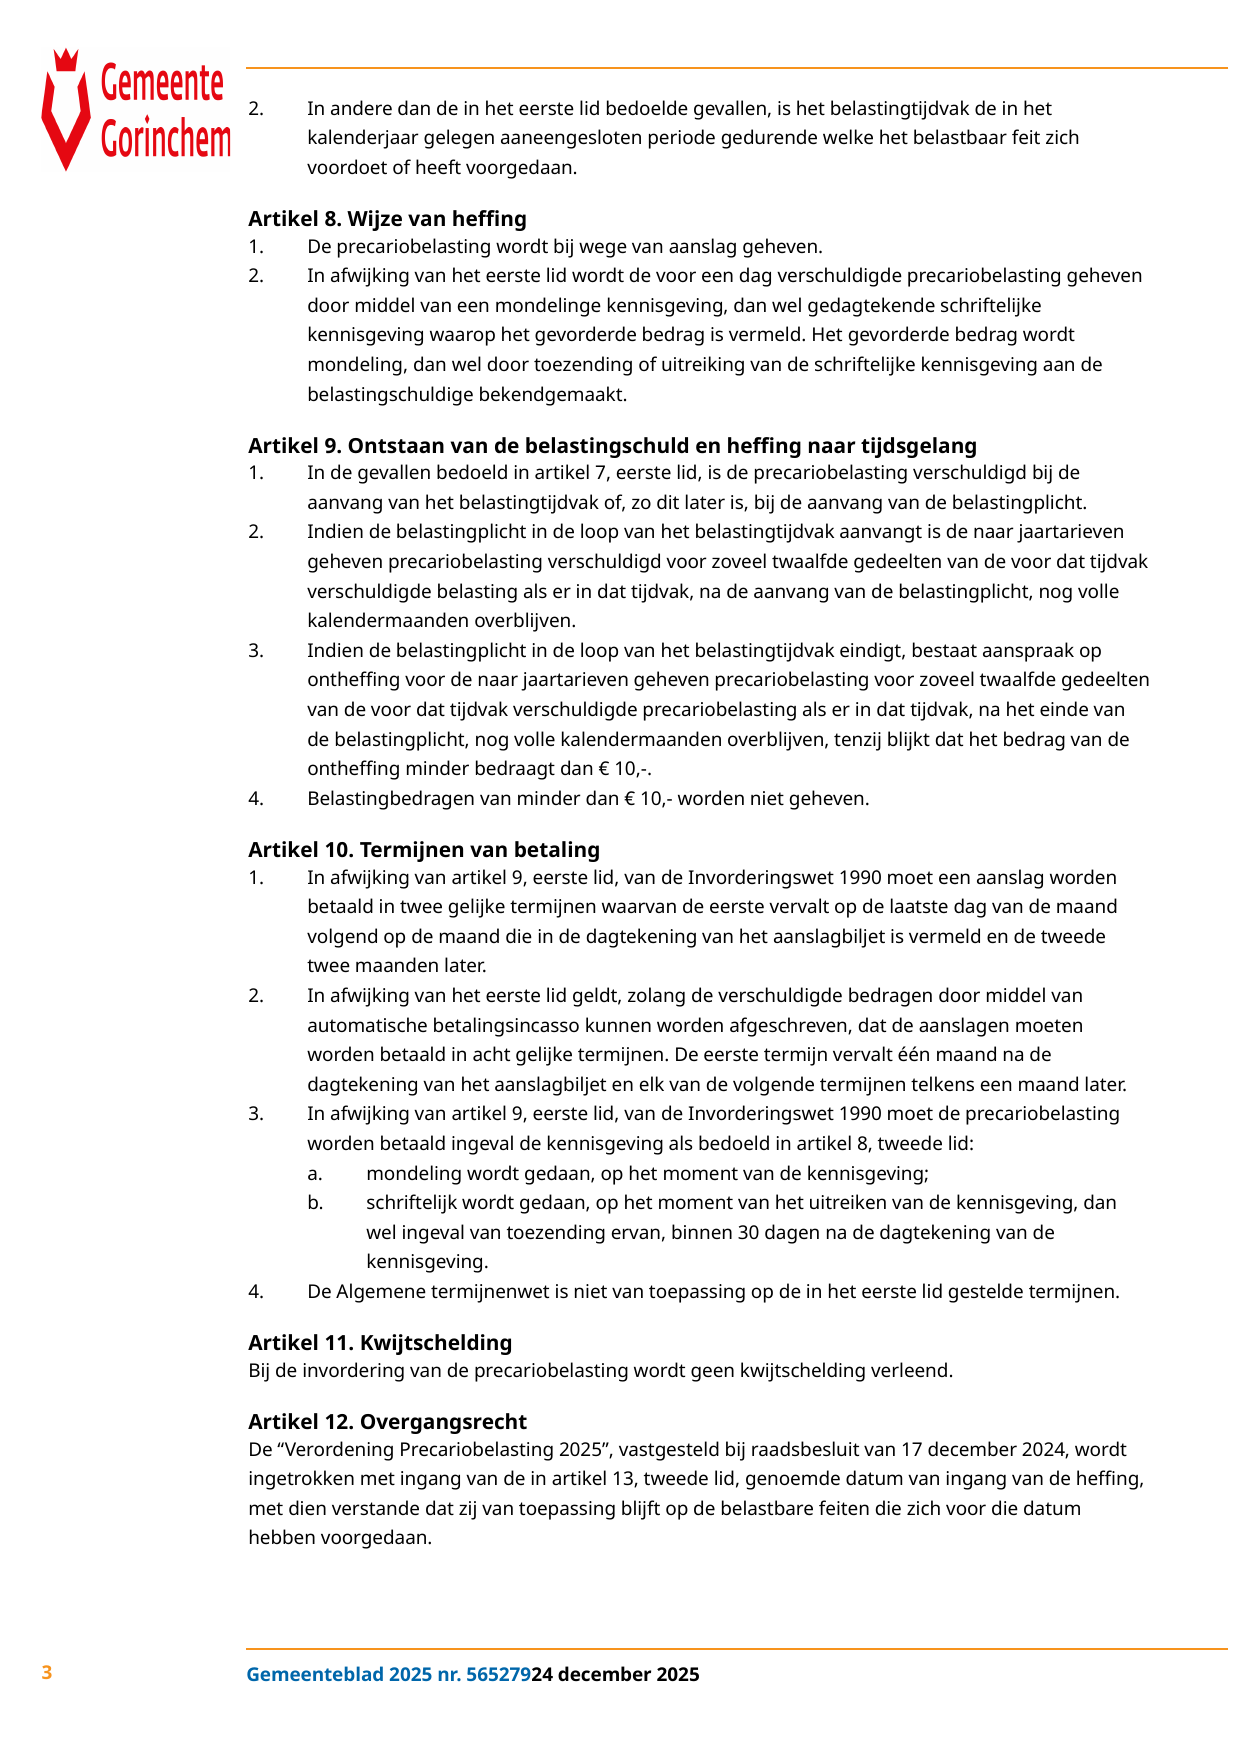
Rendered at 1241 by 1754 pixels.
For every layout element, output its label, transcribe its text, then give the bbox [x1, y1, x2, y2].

list Belastingbedragen van minder dan € 10,- worden niet geheven. [248, 785, 1152, 811]
text Artikel 12. Overgangsrecht [248, 1407, 1152, 1436]
text Artikel 9. Ontstaan van de belastingschuld en heffing naar tijdsgelang [248, 431, 1152, 459]
text Artikel 8. Wijze van heffing [248, 204, 1152, 233]
list Indien de belastingplicht in de loop van het belastingtijdvak aanvangt is de naar jaartarieven geheven precariobelasting verschuldigd voor zoveel twaalfde gedeelten van de voor dat tijdvak verschuldigde belasting als er in dat tijdvak, na de aanvang van de belastingplicht, nog volle kalendermaanden overblijven. [248, 519, 1152, 633]
list De precariobelasting wordt bij wege van aanslag geheven. [248, 233, 1152, 258]
list In afwijking van het eerste lid wordt de voor een dag verschuldigde precariobelasting geheven door middel van een mondelinge kennisgeving, dan wel gedagtekende schriftelijke kennisgeving waarop het gevorderde bedrag is vermeld. Het gevorderde bedrag wordt mondeling, dan wel door toezending of uitreiking van de schriftelijke kennisgeving aan de belastingschuldige bekendgemaakt. [248, 262, 1152, 406]
list In afwijking van artikel 9, eerste lid, van de Invorderingswet 1990 moet de precariobelasting worden betaald ingeval de kennisgeving als bedoeld in artikel 8, tweede lid: [248, 1101, 1152, 1156]
list schriftelijk wordt gedaan, op het moment van het uitreiken van de kennisgeving, dan wel ingeval van toezending ervan, binnen 30 dagen na de dagtekening van de kennisgeving. [307, 1189, 1152, 1274]
text De “Verordening Precariobelasting 2025”, vastgesteld bij raadsbesluit van 17 december 2024, wordt ingetrokken met ingang van de in artikel 13, tweede lid, genoemde datum van ingang van de heffing, met dien verstande dat zij van toepassing blijft op de belastbare feiten die zich voor die datum hebben voorgedaan. [248, 1436, 1152, 1550]
text Bij de invordering van de precariobelasting wordt geen kwijtschelding verleend. [248, 1357, 1152, 1383]
list mondeling wordt gedaan, op het moment van de kennisgeving; [307, 1160, 1152, 1185]
text Artikel 10. Termijnen van betaling [248, 835, 1152, 864]
list De Algemene termijnenwet is niet van toepassing op de in het eerste lid gestelde termijnen. [248, 1278, 1152, 1304]
list In andere dan de in het eerste lid bedoelde gevallen, is het belastingtijdvak de in het kalenderjaar gelegen aaneengesloten periode gedurende welke het belastbaar feit zich voordoet of heeft voorgedaan. [248, 95, 1152, 180]
list In de gevallen bedoeld in artikel 7, eerste lid, is de precariobelasting verschuldigd bij de aanvang van het belastingtijdvak of, zo dit later is, bij de aanvang van de belastingplicht. [248, 459, 1152, 515]
picture [41, 47, 231, 172]
text Artikel 11. Kwijtschelding [248, 1328, 1152, 1357]
list Indien de belastingplicht in de loop van het belastingtijdvak eindigt, bestaat aanspraak op ontheffing voor de naar jaartarieven geheven precariobelasting voor zoveel twaalfde gedeelten van de voor dat tijdvak verschuldigde precariobelasting als er in dat tijdvak, na het einde van de belastingplicht, nog volle kalendermaanden overblijven, tenzij blijkt dat het bedrag van de ontheffing minder bedraagt dan € 10,-. [248, 637, 1152, 781]
list In afwijking van het eerste lid geldt, zolang de verschuldigde bedragen door middel van automatische betalingsincasso kunnen worden afgeschreven, dat de aanslagen moeten worden betaald in acht gelijke termijnen. De eerste termijn vervalt één maand na de dagtekening van het aanslagbiljet en elk van de volgende termijnen telkens een maand later. [248, 982, 1152, 1097]
list In afwijking van artikel 9, eerste lid, van de Invorderingswet 1990 moet een aanslag worden betaald in twee gelijke termijnen waarvan de eerste vervalt op de laatste dag van de maand volgend op de maand die in de dagtekening van het aanslagbiljet is vermeld en de tweede twee maanden later. [248, 864, 1152, 978]
